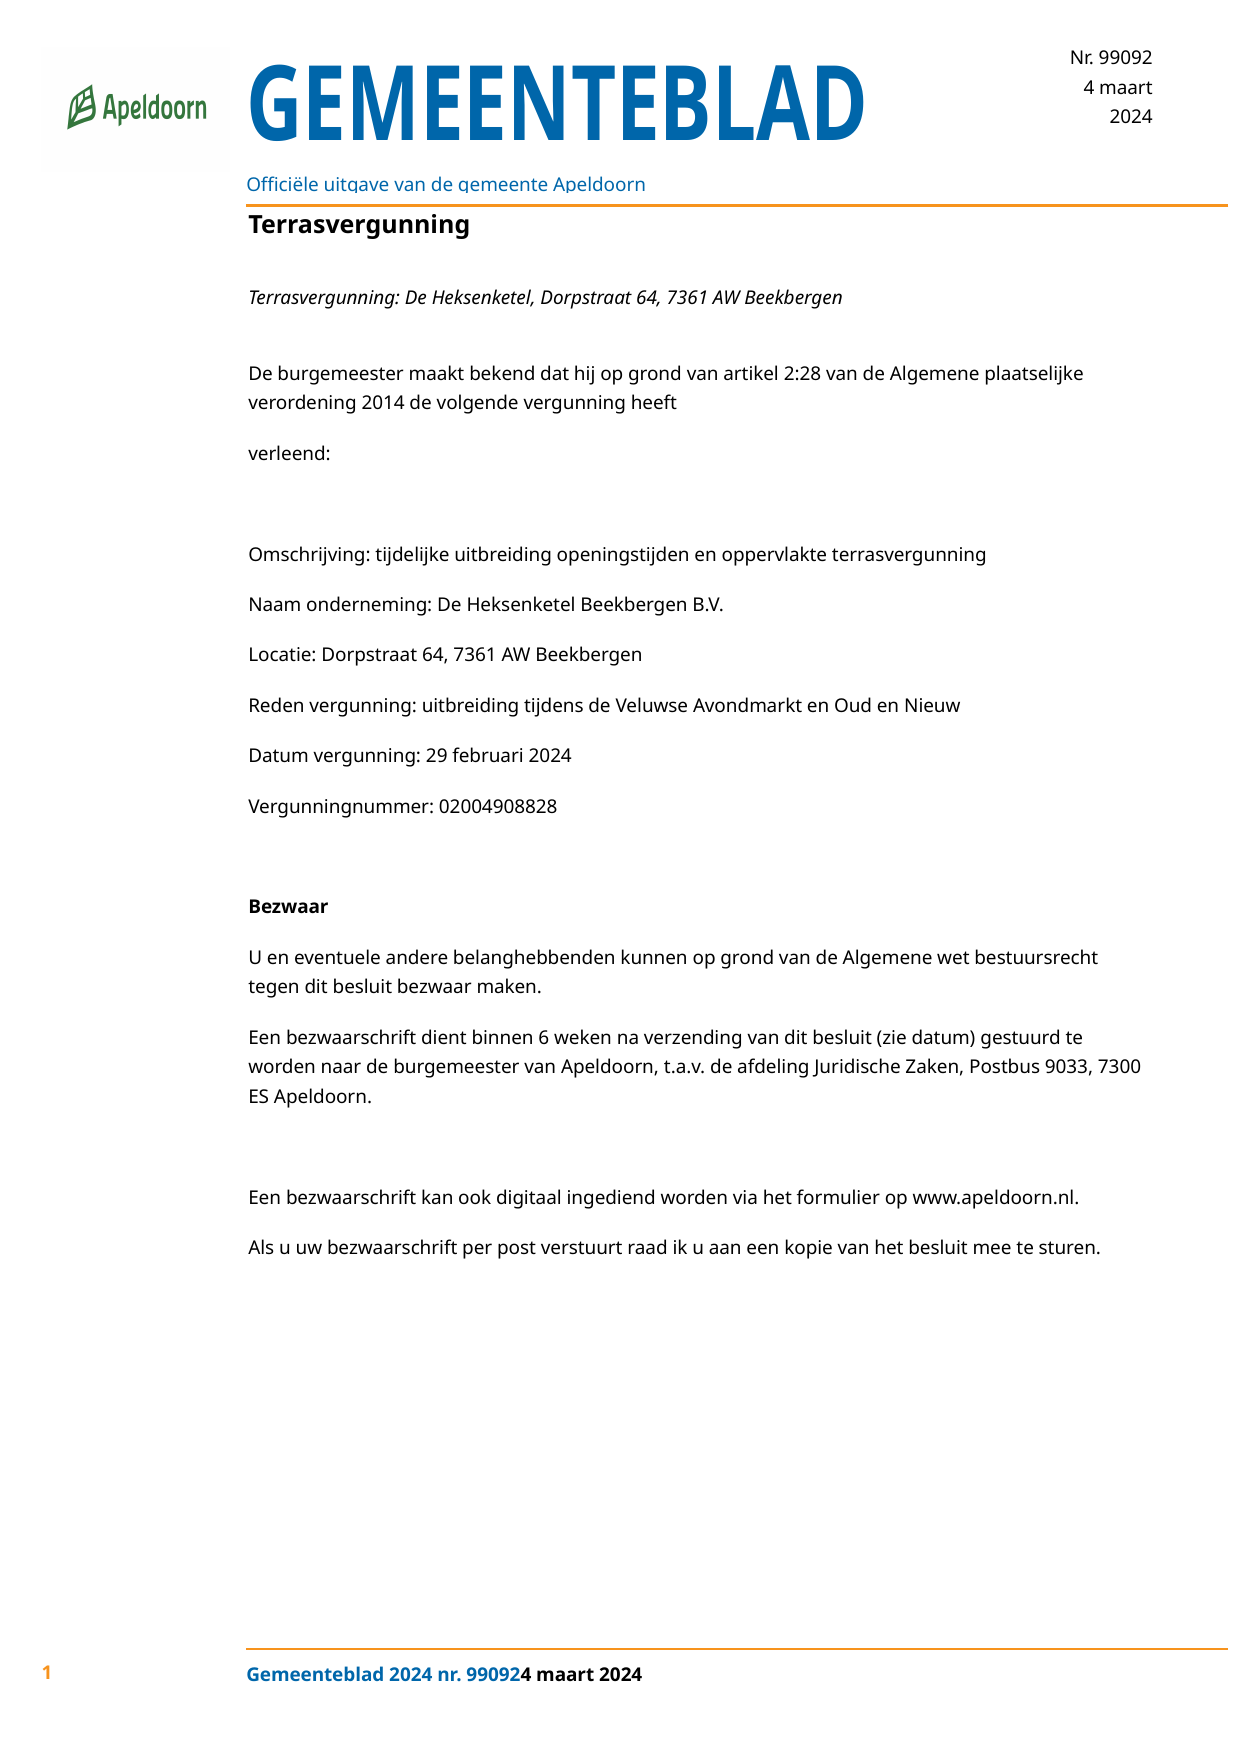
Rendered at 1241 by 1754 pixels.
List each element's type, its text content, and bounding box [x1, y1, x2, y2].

text Terrasvergunning [248, 207, 1152, 241]
text Een bezwaarschrift dient binnen 6 weken na verzending van dit besluit (zie datum) gestuurd te worden naar de burgemeester van Apeldoorn, t.a.v. de afdeling Juridische Zaken, Postbus 9033, 7300 ES Apeldoorn. [248, 1024, 1152, 1109]
text Als u uw bezwaarschrift per post verstuurt raad ik u aan een kopie van het besluit mee te sturen. [248, 1234, 1152, 1260]
text Vergunningnummer: 02004908828 [248, 793, 1152, 819]
text Omschrijving: tijdelijke uitbreiding openingstijden en oppervlakte terrasvergunning [248, 541, 1152, 567]
picture [41, 47, 231, 172]
text Terrasvergunning: De Heksenketel, Dorpstraat 64, 7361 AW Beekbergen [248, 284, 1152, 309]
text Een bezwaarschrift kan ook digitaal ingediend worden via het formulier op www.apeldoorn.nl. [248, 1184, 1152, 1210]
text U en eventuele andere belanghebbenden kunnen op grond van de Algemene wet bestuursrecht tegen dit besluit bezwaar maken. [248, 944, 1152, 999]
text Bezwaar [248, 894, 1152, 919]
text Naam onderneming: De Heksenketel Beekbergen B.V. [248, 591, 1152, 617]
text verleend: [248, 440, 1152, 466]
text Reden vergunning: uitbreiding tijdens de Veluwse Avondmarkt en Oud en Nieuw [248, 692, 1152, 718]
text Datum vergunning: 29 februari 2024 [248, 742, 1152, 768]
text De burgemeester maakt bekend dat hij op grond van artikel 2:28 van de Algemene plaatselijke verordening 2014 de volgende vergunning heeft [248, 360, 1152, 415]
text Locatie: Dorpstraat 64, 7361 AW Beekbergen [248, 642, 1152, 667]
